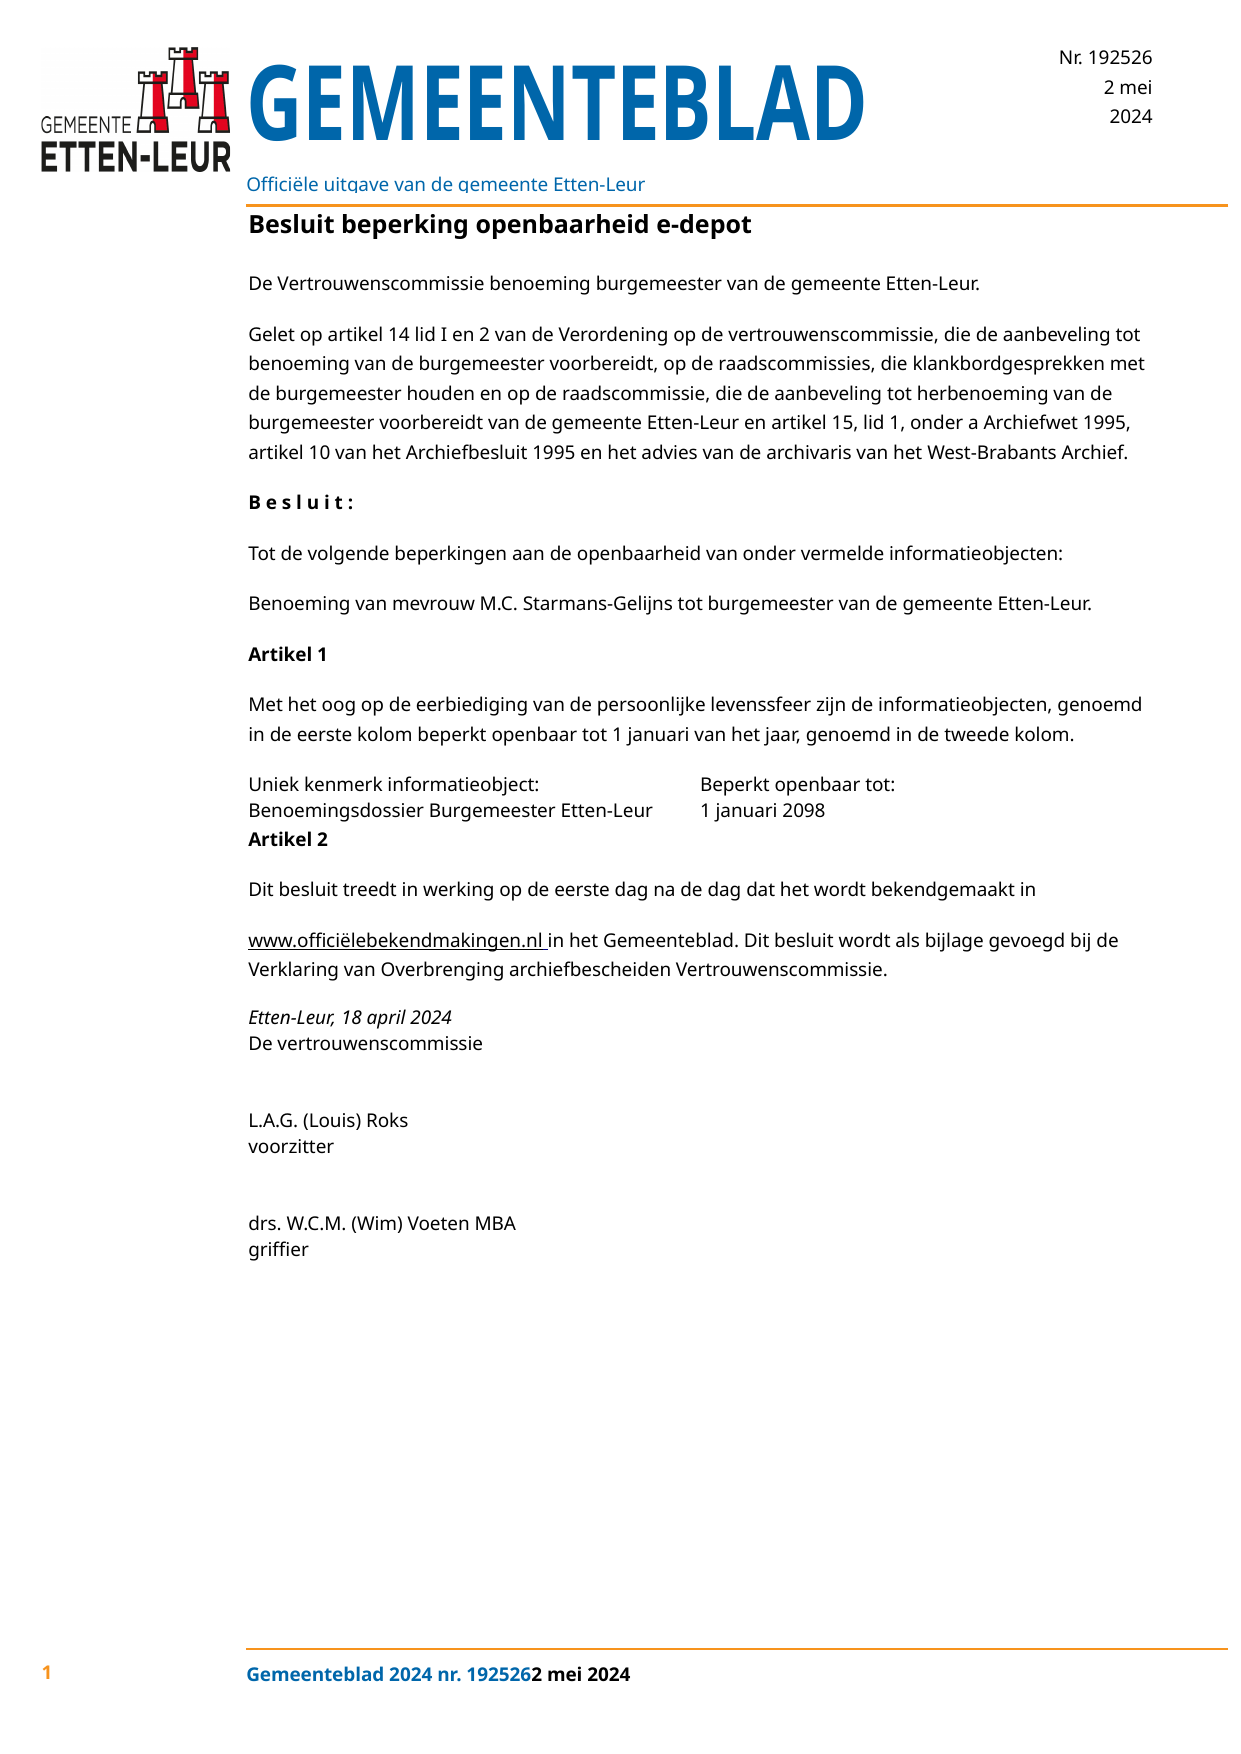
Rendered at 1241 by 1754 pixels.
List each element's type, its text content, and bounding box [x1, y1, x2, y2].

text www.officiëlebekendmakingen.nl in het Gemeenteblad. Dit besluit wordt als bijlage gevoegd bij de Verklaring van Overbrenging archiefbescheiden Vertrouwenscommissie. [248, 927, 1152, 982]
picture [41, 47, 231, 172]
table_cell Benoemingsdossier Burgemeester Etten-Leur [248, 797, 700, 823]
table_cell 1 januari 2098 [700, 797, 1152, 823]
text Artikel 1 [248, 641, 1152, 666]
text Besluit beperking openbaarheid e-depot [248, 207, 1152, 241]
text Gelet op artikel 14 lid I en 2 van de Verordening op de vertrouwenscommissie, die de aanbeveling tot benoeming van de burgemeester voorbereidt, op de raadscommissies, die klankbordgesprekken met de burgemeester houden en op de raadscommissie, die de aanbeveling tot herbenoeming van de burgemeester voorbereidt van de gemeente Etten-Leur en artikel 15, lid 1, onder a Archiefwet 1995, artikel 10 van het Archiefbesluit 1995 en het advies van de archivaris van het West-Brabants Archief. [248, 321, 1152, 465]
text De vertrouwenscommissie [248, 1030, 1152, 1056]
text L.A.G. (Louis) Roks [248, 1107, 1152, 1133]
text Artikel 2 [248, 826, 1152, 852]
text Met het oog op de eerbiediging van de persoonlijke levenssfeer zijn de informatieobjecten, genoemd in de eerste kolom beperkt openbaar tot 1 januari van het jaar, genoemd in de tweede kolom. [248, 691, 1152, 746]
text Tot de volgende beperkingen aan de openbaarheid van onder vermelde informatieobjecten: [248, 540, 1152, 566]
text griffier [248, 1236, 1152, 1261]
text Benoeming van mevrouw M.C. Starmans-Gelijns tot burgemeester van de gemeente Etten-Leur. [248, 590, 1152, 616]
text voorzitter [248, 1133, 1152, 1158]
text Dit besluit treedt in werking op de eerste dag na de dag dat het wordt bekendgemaakt in [248, 876, 1152, 902]
text Etten-Leur, 18 april 2024 [248, 1004, 1152, 1030]
text De Vertrouwenscommissie benoeming burgemeester van de gemeente Etten-Leur. [248, 270, 1152, 296]
text B e s l u i t : [248, 489, 1152, 515]
table_header Uniek kenmerk informatieobject: [248, 771, 700, 797]
text drs. W.C.M. (Wim) Voeten MBA [248, 1210, 1152, 1236]
table_header Beperkt openbaar tot: [700, 771, 1152, 797]
